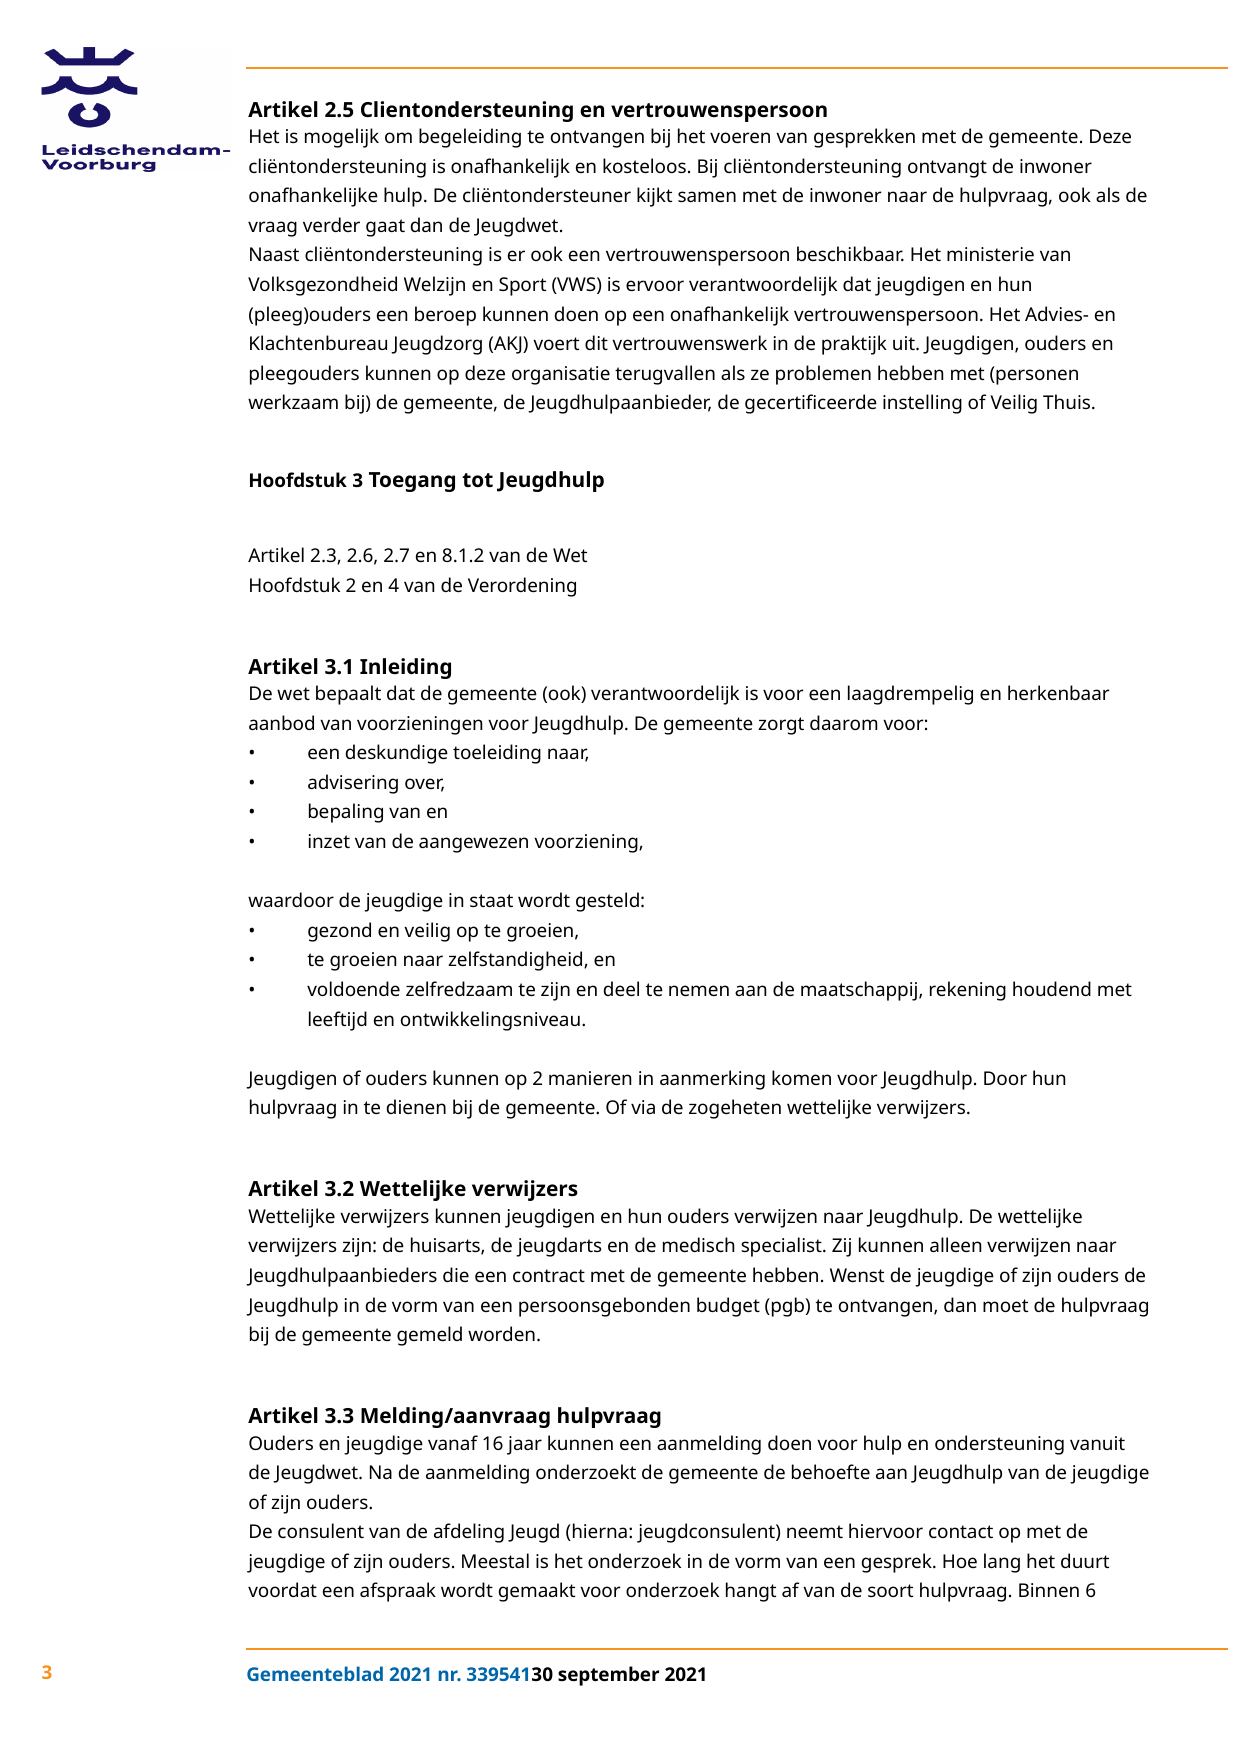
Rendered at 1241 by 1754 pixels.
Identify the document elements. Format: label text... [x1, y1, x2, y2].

text Ouders en jeugdige vanaf 16 jaar kunnen een aanmelding doen voor hulp en ondersteuning vanuit de Jeugdwet. Na de aanmelding onderzoekt de gemeente de behoefte aan Jeugdhulp van de jeugdige of zijn ouders. [248, 1430, 1152, 1515]
list bepaling van en [248, 799, 1152, 824]
list te groeien naar zelfstandigheid, en [248, 947, 1152, 972]
list voldoende zelfredzaam te zijn en deel te nemen aan de maatschappij, rekening houdend met leeftijd en ontwikkelingsniveau. [248, 976, 1152, 1032]
text Artikel 3.3 Melding/aanvraag hulpvraag [248, 1401, 1152, 1430]
list inzet van de aangewezen voorziening, [248, 828, 1152, 854]
list gezond en veilig op te groeien, [248, 917, 1152, 943]
text waardoor de jeugdige in staat wordt gesteld: [248, 887, 1152, 913]
text Wettelijke verwijzers kunnen jeugdigen en hun ouders verwijzen naar Jeugdhulp. De wettelijke verwijzers zijn: de huisarts, de jeugdarts en de medisch specialist. Zij kunnen alleen verwijzen naar Jeugdhulpaanbieders die een contract met de gemeente hebben. Wenst de jeugdige of zijn ouders de Jeugdhulp in de vorm van een persoonsgebonden budget (pgb) te ontvangen, dan moet de hulpvraag bij de gemeente gemeld worden. [248, 1203, 1152, 1347]
text Artikel 2.3, 2.6, 2.7 en 8.1.2 van de Wet [248, 542, 1152, 568]
list een deskundige toeleiding naar, [248, 739, 1152, 765]
list advisering over, [248, 769, 1152, 795]
text Naast cliëntondersteuning is er ook een vertrouwenspersoon beschikbaar. Het ministerie van Volksgezondheid Welzijn en Sport (VWS) is ervoor verantwoordelijk dat jeugdigen en hun (pleeg)ouders een beroep kunnen doen op een onafhankelijk vertrouwenspersoon. Het Advies- en Klachtenbureau Jeugdzorg (AKJ) voert dit vertrouwenswerk in de praktijk uit. Jeugdigen, ouders en pleegouders kunnen op deze organisatie terugvallen als ze problemen hebben met (personen werkzaam bij) de gemeente, de Jeugdhulpaanbieder, de gecertificeerde instelling of Veilig Thuis. [248, 242, 1152, 415]
text Het is mogelijk om begeleiding te ontvangen bij het voeren van gesprekken met de gemeente. Deze cliëntondersteuning is onafhankelijk en kosteloos. Bij cliëntondersteuning ontvangt de inwoner onafhankelijke hulp. De cliëntondersteuner kijkt samen met de inwoner naar de hulpvraag, ook als de vraag verder gaat dan de Jeugdwet. [248, 123, 1152, 238]
text Hoofdstuk 3 Toegang tot Jeugdhulp [248, 465, 1152, 493]
text De consulent van de afdeling Jeugd (hierna: jeugdconsulent) neemt hiervoor contact op met de jeugdige of zijn ouders. Meestal is het onderzoek in de vorm van een gesprek. Hoe lang het duurt voordat een afspraak wordt gemaakt voor onderzoek hangt af van de soort hulpvraag. Binnen 6 [248, 1518, 1152, 1603]
picture [41, 47, 231, 172]
text Jeugdigen of ouders kunnen op 2 manieren in aanmerking komen voor Jeugdhulp. Door hun hulpvraag in te dienen bij de gemeente. Of via de zogeheten wettelijke verwijzers. [248, 1065, 1152, 1120]
text Artikel 3.2 Wettelijke verwijzers [248, 1174, 1152, 1203]
text De wet bepaalt dat de gemeente (ook) verantwoordelijk is voor een laagdrempelig en herkenbaar aanbod van voorzieningen voor Jeugdhulp. De gemeente zorgt daarom voor: [248, 680, 1152, 736]
text Artikel 3.1 Inleiding [248, 652, 1152, 680]
text Artikel 2.5 Clientondersteuning en vertrouwenspersoon [248, 95, 1152, 123]
text Hoofdstuk 2 en 4 van de Verordening [248, 572, 1152, 598]
